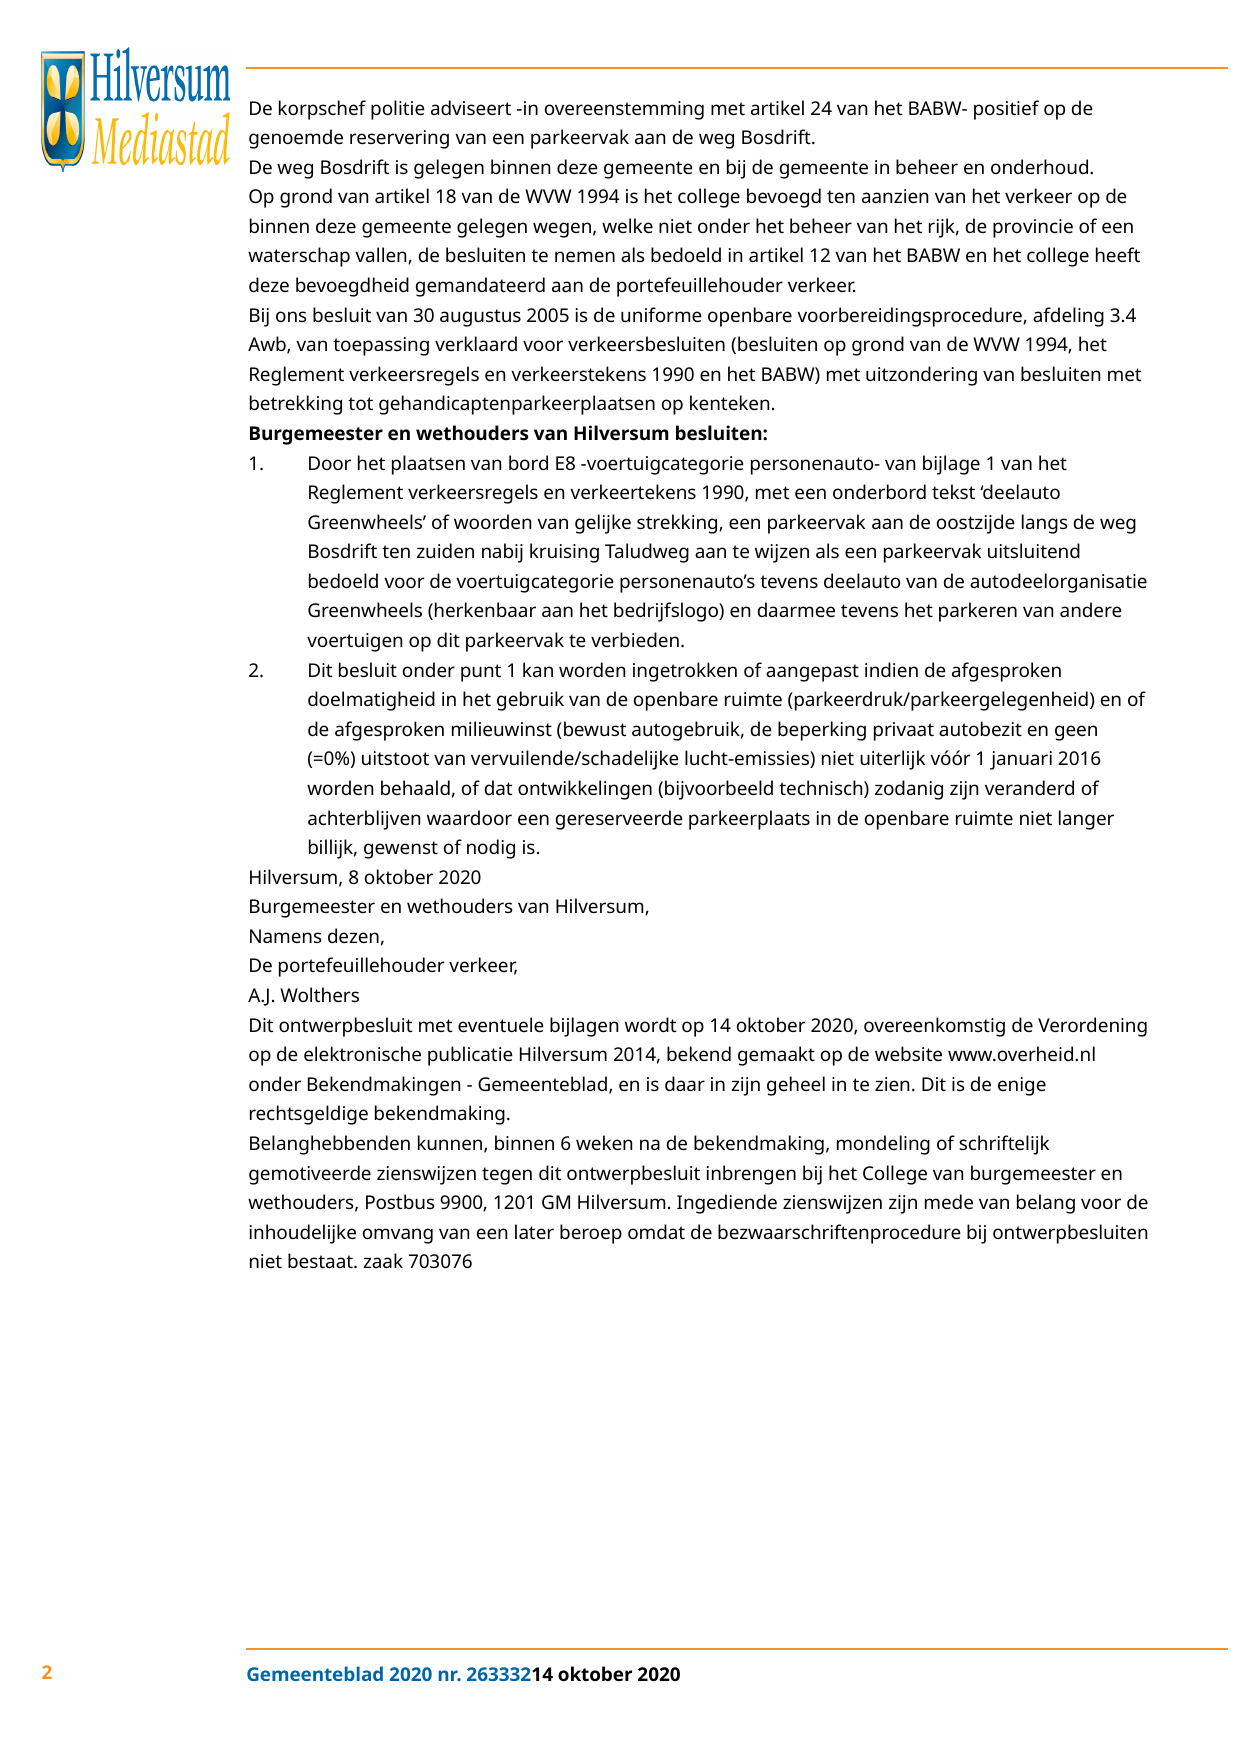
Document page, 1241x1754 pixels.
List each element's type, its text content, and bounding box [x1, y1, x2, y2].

text A.J. Wolthers [248, 982, 1152, 1008]
picture [41, 47, 231, 172]
list Dit besluit onder punt 1 kan worden ingetrokken of aangepast indien de afgesproken doelmatigheid in het gebruik van de openbare ruimte (parkeerdruk/parkeergelegenheid) en of de afgesproken milieuwinst (bewust autogebruik, de beperking privaat autobezit en geen (=0%) uitstoot van vervuilende/schadelijke lucht-emissies) niet uiterlijk vóór 1 januari 2016 worden behaald, of dat ontwikkelingen (bijvoorbeeld technisch) zodanig zijn veranderd of achterblijven waardoor een gereserveerde parkeerplaats in de openbare ruimte niet langer billijk, gewenst of nodig is. [248, 657, 1152, 860]
text Op grond van artikel 18 van de WVW 1994 is het colle­ge bevoegd ten aanzien van het verkeer op de binnen deze gemeente gelegen wegen, welke niet onder het beheer van het rijk, de pro­vincie of een waterschap vallen, de besluiten te nemen als bedoeld in artikel 12 van het BABW en het college heeft deze bevoegdheid gemandateerd aan de portefeuillehouder verkeer. [248, 183, 1152, 298]
text Burgemeester en wethouders van Hilversum, [248, 893, 1152, 919]
text Namens dezen, [248, 923, 1152, 949]
text De portefeuillehouder verkeer, [248, 953, 1152, 978]
text De weg Bosdrift is gelegen binnen deze gemeente en bij de gemeente in beheer en onderhoud. [248, 154, 1152, 180]
text Hilversum, 8 oktober 2020 [248, 864, 1152, 890]
text Bij ons besluit van 30 augustus 2005 is de uniforme openbare voorbereidingsprocedure, afdeling 3.4 Awb, van toepassing verklaard voor verkeersbesluiten (besluiten op grond van de WVW 1994, het Reglement verkeersregels en verkeerstekens 1990 en het BABW) met uitzondering van besluiten met betrekking tot gehandicaptenparkeerplaatsen op kenteken. [248, 302, 1152, 416]
text De korpschef politie adviseert -in overeenstemming met artikel 24 van het BABW- positief op de genoemde reservering van een parkeervak aan de weg Bosdrift. [248, 95, 1152, 150]
text Belanghebbenden kunnen, binnen 6 weken na de bekendmaking, mondeling of schriftelijk gemotiveerde zienswijzen tegen dit ontwerpbesluit inbrengen bij het College van burgemeester en wethouders, Postbus 9900, 1201 GM Hilversum. Ingediende zienswijzen zijn mede van belang voor de inhoudelijke omvang van een later beroep omdat de bezwaarschriftenprocedure bij ontwerpbesluiten niet bestaat. zaak 703076 [248, 1130, 1152, 1274]
text Dit ontwerpbesluit met eventuele bijlagen wordt op 14 oktober 2020, overeenkomstig de Verordening op de elektronische publicatie Hilversum 2014, bekend gemaakt op de website www.overheid.nl onder Bekendmakingen - Gemeenteblad, en is daar in zijn geheel in te zien. Dit is de enige rechtsgeldige bekendmaking. [248, 1012, 1152, 1126]
list Door het plaatsen van bord E8 -voertuigcategorie personenauto- van bijlage 1 van het Reglement verkeersregels en verkeertekens 1990, met een onderbord tekst ‘deelauto Greenwheels’ of woorden van gelijke strekking, een parkeervak aan de oostzijde langs de weg Bosdrift ten zuiden nabij kruising Taludweg aan te wijzen als een parkeervak uitsluitend bedoeld voor de voertuigcategorie personenauto’s tevens deelauto van de autodeelorganisatie Greenwheels (herkenbaar aan het bedrijfslogo) en daarmee tevens het parkeren van andere voertuigen op dit parkeervak te verbieden. [248, 450, 1152, 653]
text Burgemeester en wethouders van Hilversum besluiten: [248, 420, 1152, 446]
